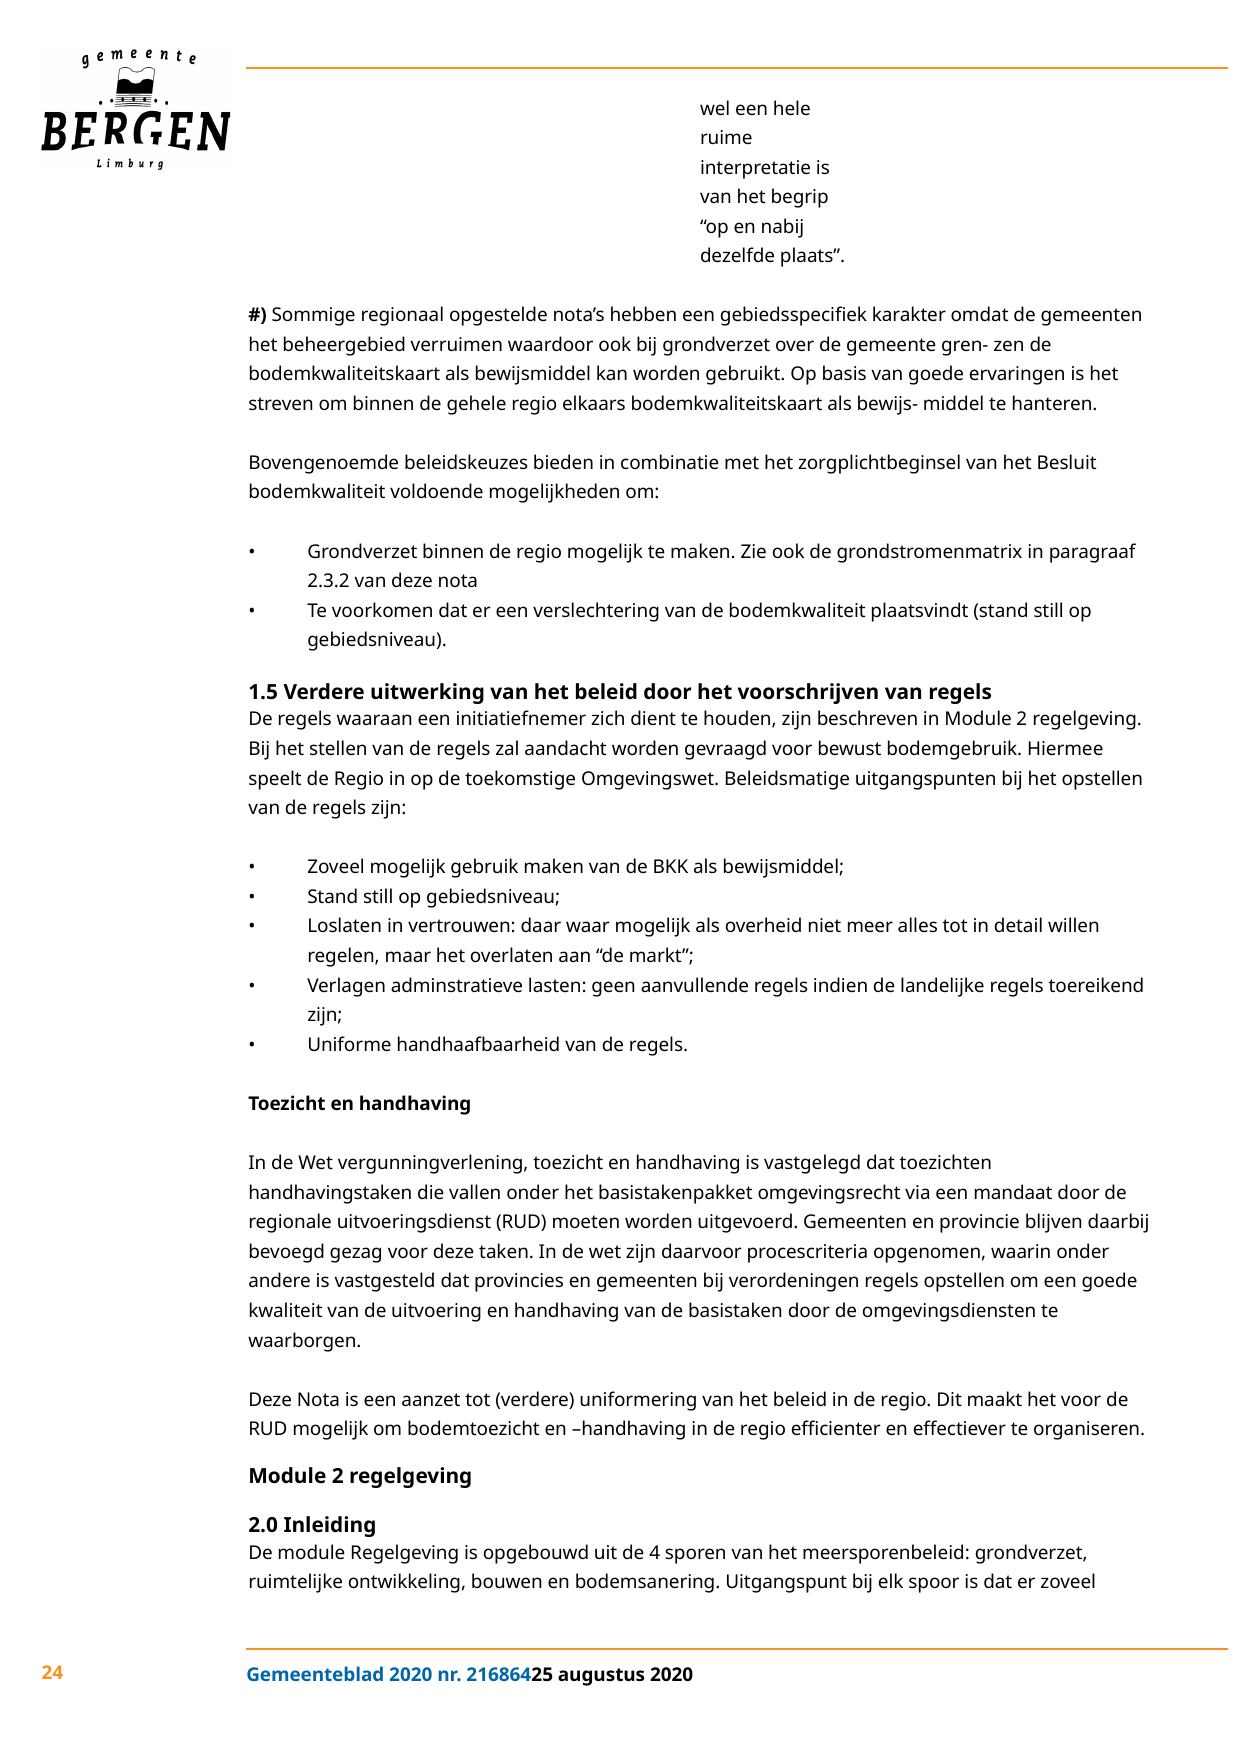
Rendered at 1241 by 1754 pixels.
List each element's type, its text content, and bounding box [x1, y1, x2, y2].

text Module 2 regelgeving [248, 1461, 1152, 1489]
text In de Wet vergunningverlening, toezicht en handhaving is vastgelegd dat toezichten handhavingstaken die vallen onder het basistakenpakket omgevingsrecht via een mandaat door de regionale uitvoeringsdienst (RUD) moeten worden uitgevoerd. Gemeenten en provincie blijven daarbij bevoegd gezag voor deze taken. In de wet zijn daarvoor procescriteria opgenomen, waarin onder andere is vastgesteld dat provincies en gemeenten bij verordeningen regels opstellen om een goede kwaliteit van de uitvoering en handhaving van de basistaken door de omgevingsdiensten te waarborgen. [248, 1149, 1152, 1352]
text 2.0 Inleiding [248, 1510, 1152, 1539]
list Zoveel mogelijk gebruik maken van de BKK als bewijsmiddel; [248, 853, 1152, 879]
table_header [850, 95, 1001, 268]
table_header wel een hele ruime interpretatie is van het begrip “op en nabij dezelfde plaats”. [700, 95, 850, 268]
table_header [399, 95, 549, 268]
list Verlagen adminstratieve lasten: geen aanvullende regels indien de landelijke regels toereikend zijn; [248, 972, 1152, 1027]
table_header [248, 95, 398, 268]
table_header [549, 95, 700, 268]
picture [41, 47, 231, 172]
text De module Regelgeving is opgebouwd uit de 4 sporen van het meersporenbeleid: grondverzet, ruimtelijke ontwikkeling, bouwen en bodemsanering. Uitgangspunt bij elk spoor is dat er zoveel [248, 1539, 1152, 1594]
text Bovengenoemde beleidskeuzes bieden in combinatie met het zorgplichtbeginsel van het Besluit bodemkwaliteit voldoende mogelijkheden om: [248, 449, 1152, 504]
list Uniforme handhaafbaarheid van de regels. [248, 1031, 1152, 1057]
table_header [1001, 95, 1152, 268]
list Te voorkomen dat er een verslechtering van de bodemkwaliteit plaatsvindt (stand still op gebiedsniveau). [248, 597, 1152, 652]
text 1.5 Verdere uitwerking van het beleid door het voorschrijven van regels [248, 677, 1152, 706]
text Deze Nota is een aanzet tot (verdere) uniformering van het beleid in de regio. Dit maakt het voor de RUD mogelijk om bodemtoezicht en –handhaving in de regio efficienter en effectiever te organiseren. [248, 1386, 1152, 1441]
text Toezicht en handhaving [248, 1090, 1152, 1116]
text #) Sommige regionaal opgestelde nota’s hebben een gebiedsspecifiek karakter omdat de gemeenten het beheergebied verruimen waardoor ook bij grondverzet over de gemeente gren- zen de bodemkwaliteitskaart als bewijsmiddel kan worden gebruikt. Op basis van goede ervaringen is het streven om binnen de gehele regio elkaars bodemkwaliteitskaart als bewijs- middel te hanteren. [248, 301, 1152, 416]
list Stand still op gebiedsniveau; [248, 883, 1152, 909]
list Grondverzet binnen de regio mogelijk te maken. Zie ook de grondstromenmatrix in paragraaf 2.3.2 van deze nota [248, 538, 1152, 593]
text De regels waaraan een initiatiefnemer zich dient te houden, zijn beschreven in Module 2 regelgeving. Bij het stellen van de regels zal aandacht worden gevraagd voor bewust bodemgebruik. Hiermee speelt de Regio in op de toekomstige Omgevingswet. Beleidsmatige uitgangspunten bij het opstellen van de regels zijn: [248, 706, 1152, 820]
list Loslaten in vertrouwen: daar waar mogelijk als overheid niet meer alles tot in detail willen regelen, maar het overlaten aan “de markt”; [248, 913, 1152, 968]
